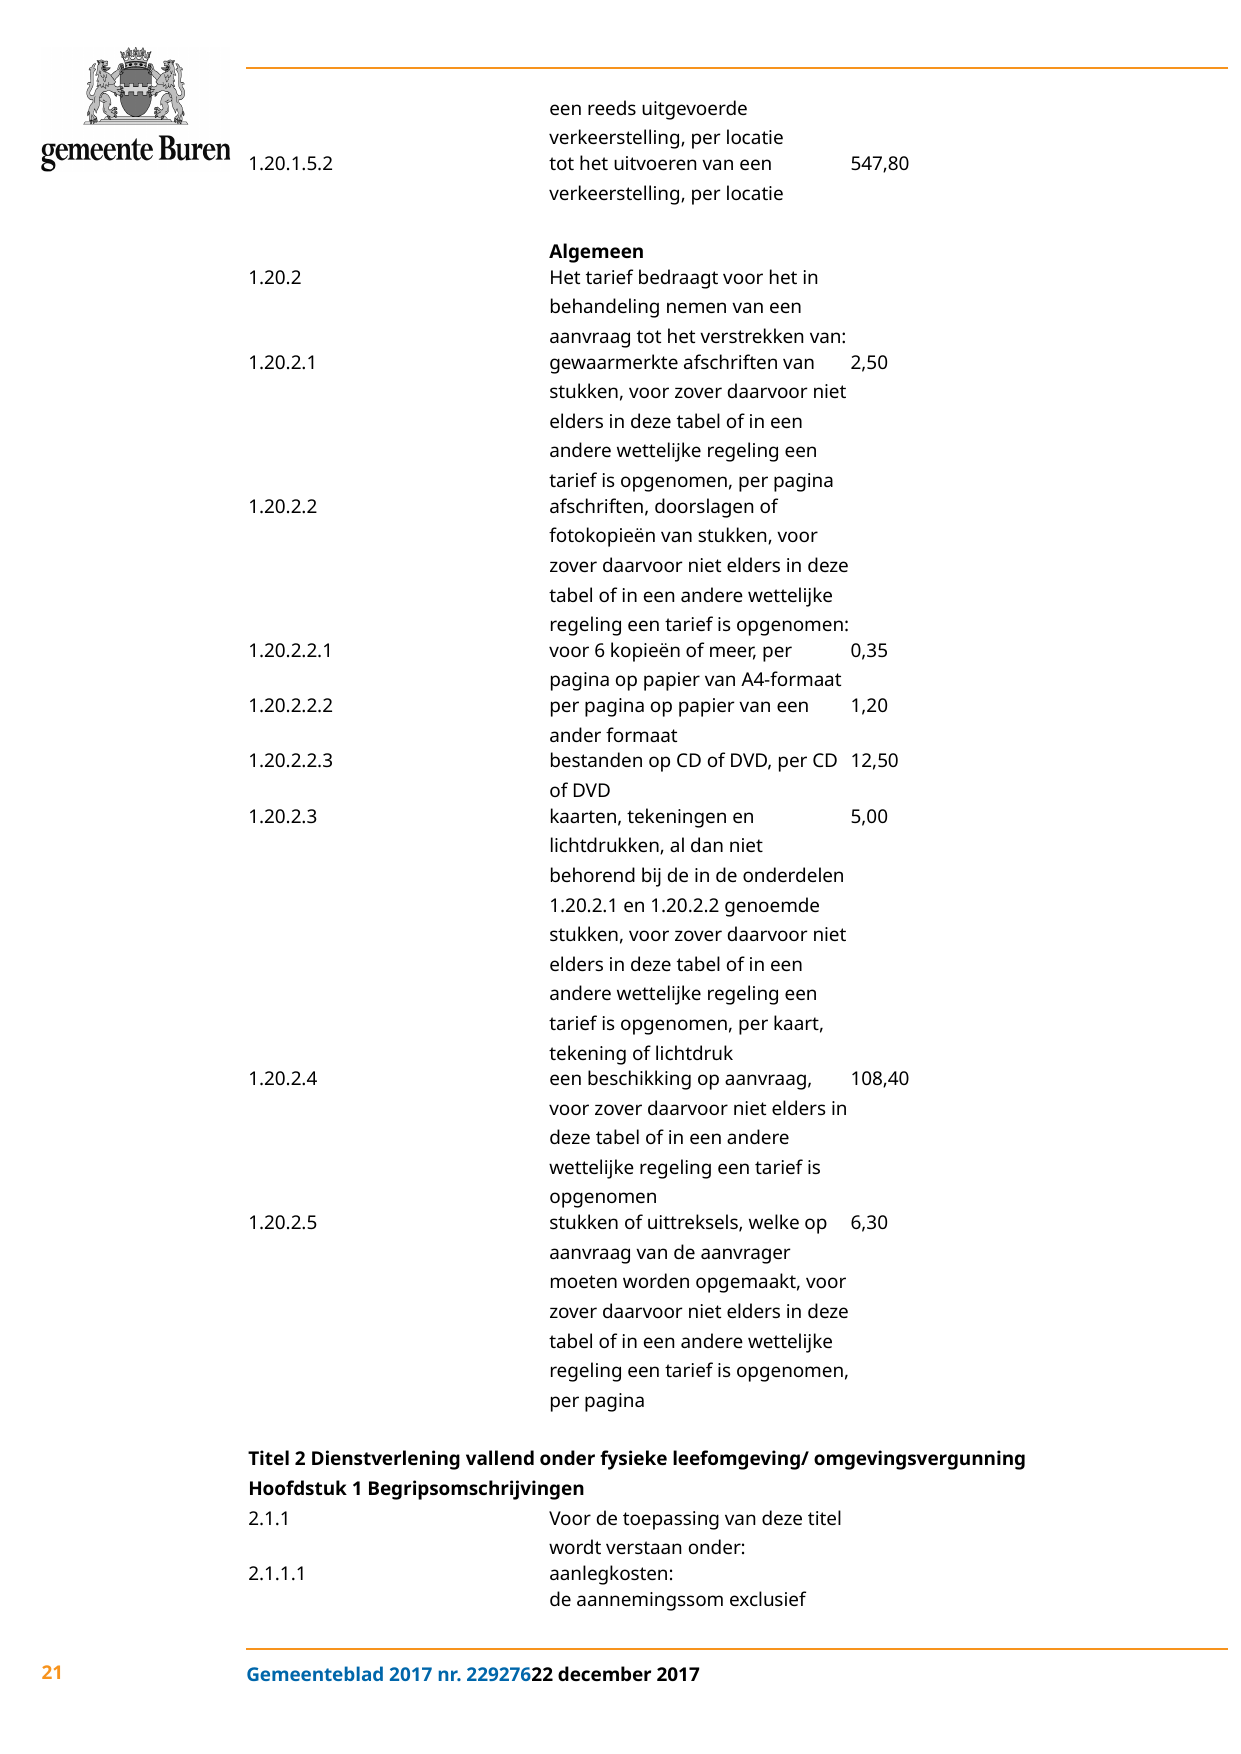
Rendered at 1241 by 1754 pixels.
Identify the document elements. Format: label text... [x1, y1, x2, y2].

table_cell [850, 1586, 1152, 1612]
picture [41, 47, 231, 172]
table_cell 6,30 [850, 1210, 1152, 1413]
table_cell aanlegkosten: [549, 1560, 850, 1586]
table_cell 108,40 [850, 1065, 1152, 1209]
table_cell 1.20.2.2.2 [248, 693, 549, 748]
table_header [850, 1505, 1152, 1560]
table_cell [850, 493, 1152, 637]
table_header Voor de toepassing van deze titel wordt verstaan onder: [549, 1505, 850, 1560]
table_cell 1.20.2.2.3 [248, 748, 549, 803]
table_cell tot het uitvoeren van een verkeerstelling, per locatie [549, 150, 850, 205]
table_cell [248, 1586, 549, 1612]
table_cell een beschikking op aanvraag, voor zover daarvoor niet elders in deze tabel of in een andere wettelijke regeling een tarief is opgenomen [549, 1065, 850, 1209]
table_cell bestanden op CD of DVD, per CD of DVD [549, 748, 850, 803]
table_header [850, 238, 1152, 264]
table_cell [248, 95, 549, 150]
table_cell 2,50 [850, 349, 1152, 493]
table_cell 2.1.1.1 [248, 1560, 549, 1586]
table_cell [850, 95, 1152, 150]
table_cell 1.20.2.3 [248, 803, 549, 1065]
text Hoofdstuk 1 Begripsomschrijvingen [248, 1475, 1152, 1501]
table_header [248, 238, 549, 264]
table_cell Het tarief bedraagt voor het in behandeling nemen van een aanvraag tot het verstrekken van: [549, 264, 850, 349]
table_cell 1.20.2.1 [248, 349, 549, 493]
table_cell per pagina op papier van een ander formaat [549, 693, 850, 748]
table_cell 1.20.2.4 [248, 1065, 549, 1209]
table_cell kaarten, tekeningen en lichtdrukken, al dan niet behorend bij de in de onderdelen 1.20.2.1 en 1.20.2.2 genoemde stukken, voor zover daarvoor niet elders in deze tabel of in een andere wettelijke regeling een tarief is opgenomen, per kaart, tekening of lichtdruk [549, 803, 850, 1065]
table_cell 1.20.1.5.2 [248, 150, 549, 205]
table_cell gewaarmerkte afschriften van stukken, voor zover daarvoor niet elders in deze tabel of in een andere wettelijke regeling een tarief is opgenomen, per pagina [549, 349, 850, 493]
table_cell stukken of uittreksels, welke op aanvraag van de aanvrager moeten worden opgemaakt, voor zover daarvoor niet elders in deze tabel of in een andere wettelijke regeling een tarief is opgenomen, per pagina [549, 1210, 850, 1413]
table_cell 547,80 [850, 150, 1152, 205]
table_cell [850, 264, 1152, 349]
table_cell afschriften, doorslagen of fotokopieën van stukken, voor zover daarvoor niet elders in deze tabel of in een andere wettelijke regeling een tarief is opgenomen: [549, 493, 850, 637]
table_cell 1.20.2.2.1 [248, 637, 549, 692]
table_cell 1.20.2.5 [248, 1210, 549, 1413]
table_cell 1,20 [850, 693, 1152, 748]
table_cell voor 6 kopieën of meer, per pagina op papier van A4-formaat [549, 637, 850, 692]
table_cell een reeds uitgevoerde verkeerstelling, per locatie [549, 95, 850, 150]
table_cell 1.20.2 [248, 264, 549, 349]
table_cell [850, 1560, 1152, 1586]
text Titel 2 Dienstverlening vallend onder fysieke leefomgeving/ omgevingsvergunning [248, 1446, 1152, 1471]
table_cell de aannemingssom exclusief [549, 1586, 850, 1612]
table_cell 0,35 [850, 637, 1152, 692]
table_header 2.1.1 [248, 1505, 549, 1560]
table_cell 1.20.2.2 [248, 493, 549, 637]
table_cell 12,50 [850, 748, 1152, 803]
table_cell 5,00 [850, 803, 1152, 1065]
table_header Algemeen [549, 238, 850, 264]
